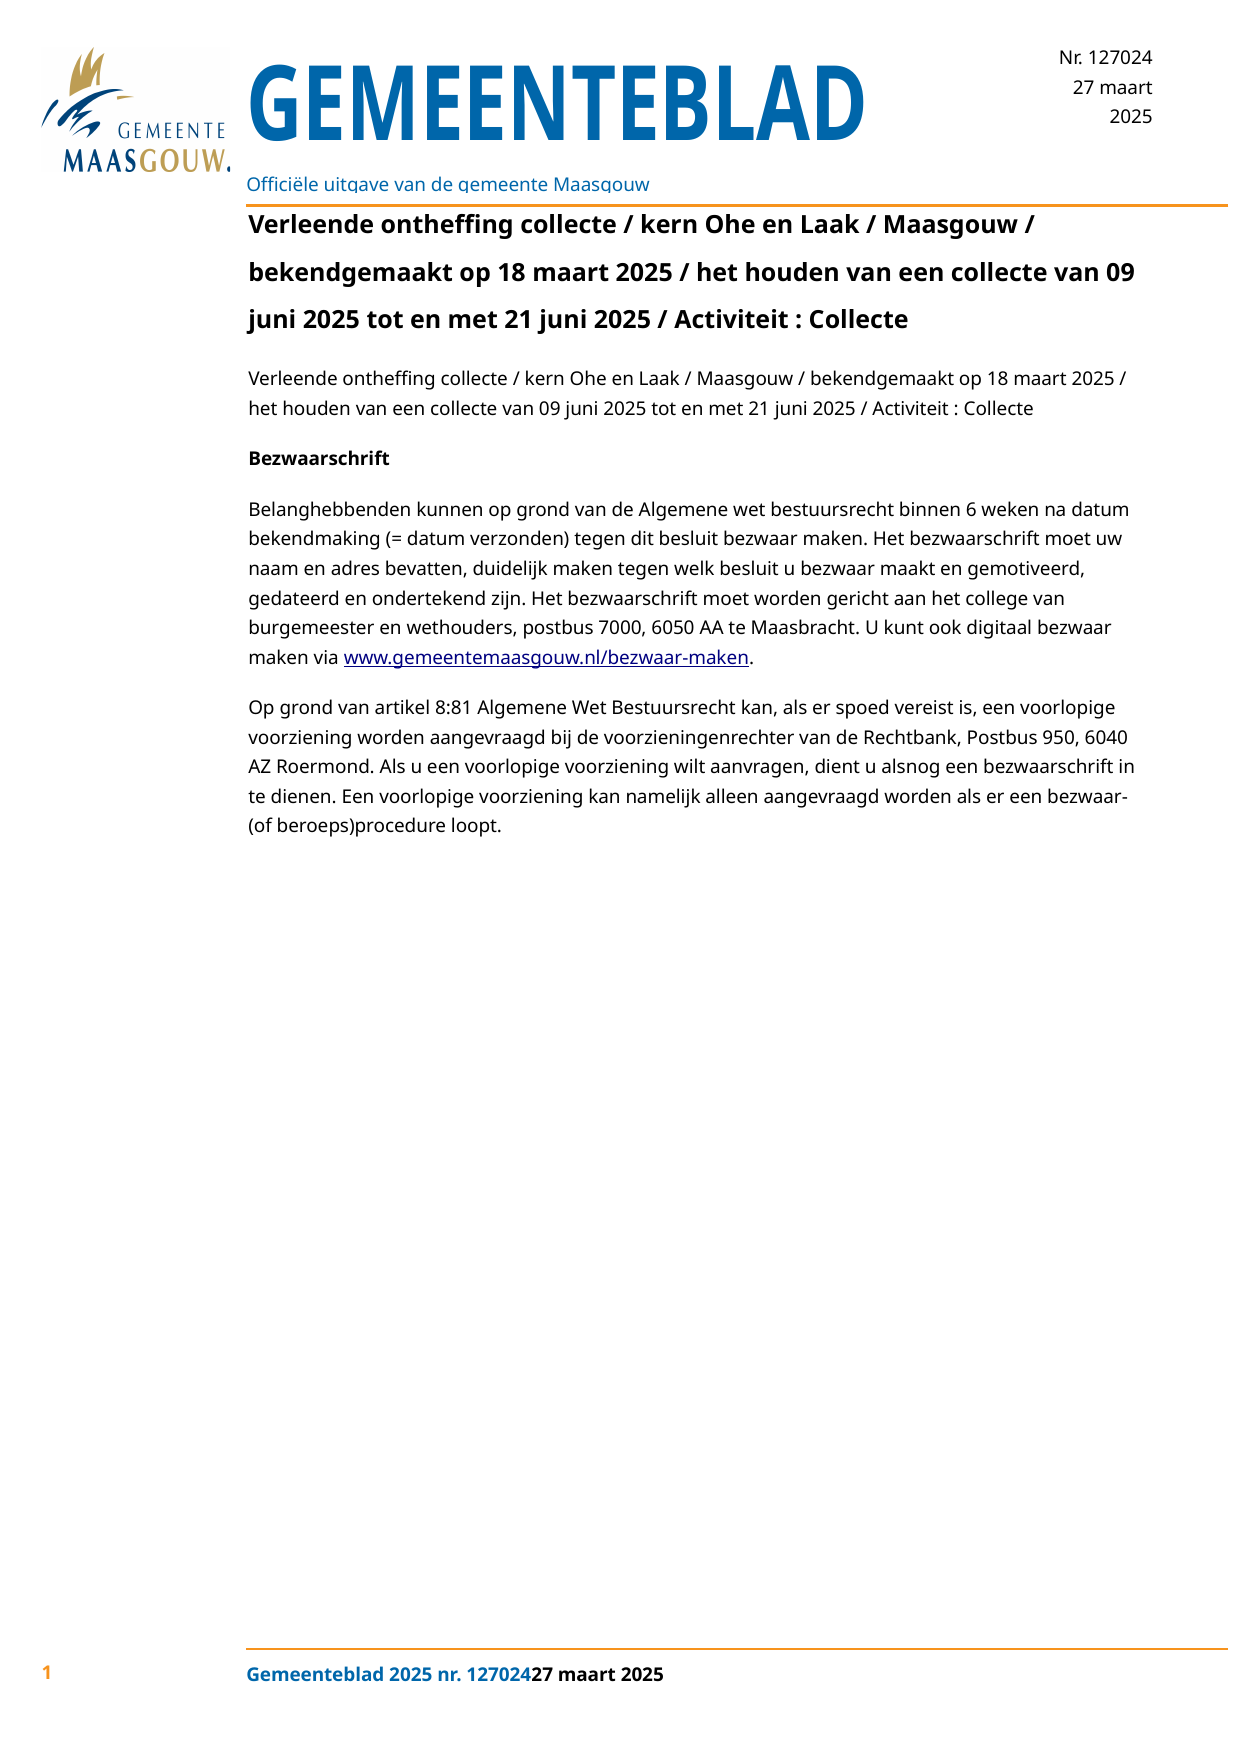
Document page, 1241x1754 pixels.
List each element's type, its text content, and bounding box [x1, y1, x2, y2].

text Verleende ontheffing collecte / kern Ohe en Laak / Maasgouw / bekendgemaakt op 18 maart 2025 / het houden van een collecte van 09 juni 2025 tot en met 21 juni 2025 / Activiteit : Collecte [248, 366, 1152, 421]
text Verleende ontheffing collecte / kern Ohe en Laak / Maasgouw / bekendgemaakt op 18 maart 2025 / het houden van een collecte van 09 juni 2025 tot en met 21 juni 2025 / Activiteit : Collecte [248, 207, 1152, 336]
text Op grond van artikel 8:81 Algemene Wet Bestuursrecht kan, als er spoed vereist is, een voorlopige voorziening worden aangevraagd bij de voorzieningenrechter van de Rechtbank, Postbus 950, 6040 AZ Roermond. Als u een voorlopige voorziening wilt aanvragen, dient u alsnog een bezwaarschrift in te dienen. Een voorlopige voorziening kan namelijk alleen aangevraagd worden als er een bezwaar- (of beroeps)procedure loopt. [248, 694, 1152, 838]
text Belanghebbenden kunnen op grond van de Algemene wet bestuursrecht binnen 6 weken na datum bekendmaking (= datum verzonden) tegen dit besluit bezwaar maken. Het bezwaarschrift moet uw naam en adres bevatten, duidelijk maken tegen welk besluit u bezwaar maakt en gemotiveerd, gedateerd en ondertekend zijn. Het bezwaarschrift moet worden gericht aan het college van burgemeester en wethouders, postbus 7000, 6050 AA te Maasbracht. U kunt ook digitaal bezwaar maken via www.gemeentemaasgouw.nl/bezwaar-maken. [248, 496, 1152, 669]
text Bezwaarschrift [248, 446, 1152, 471]
picture [41, 47, 231, 172]
